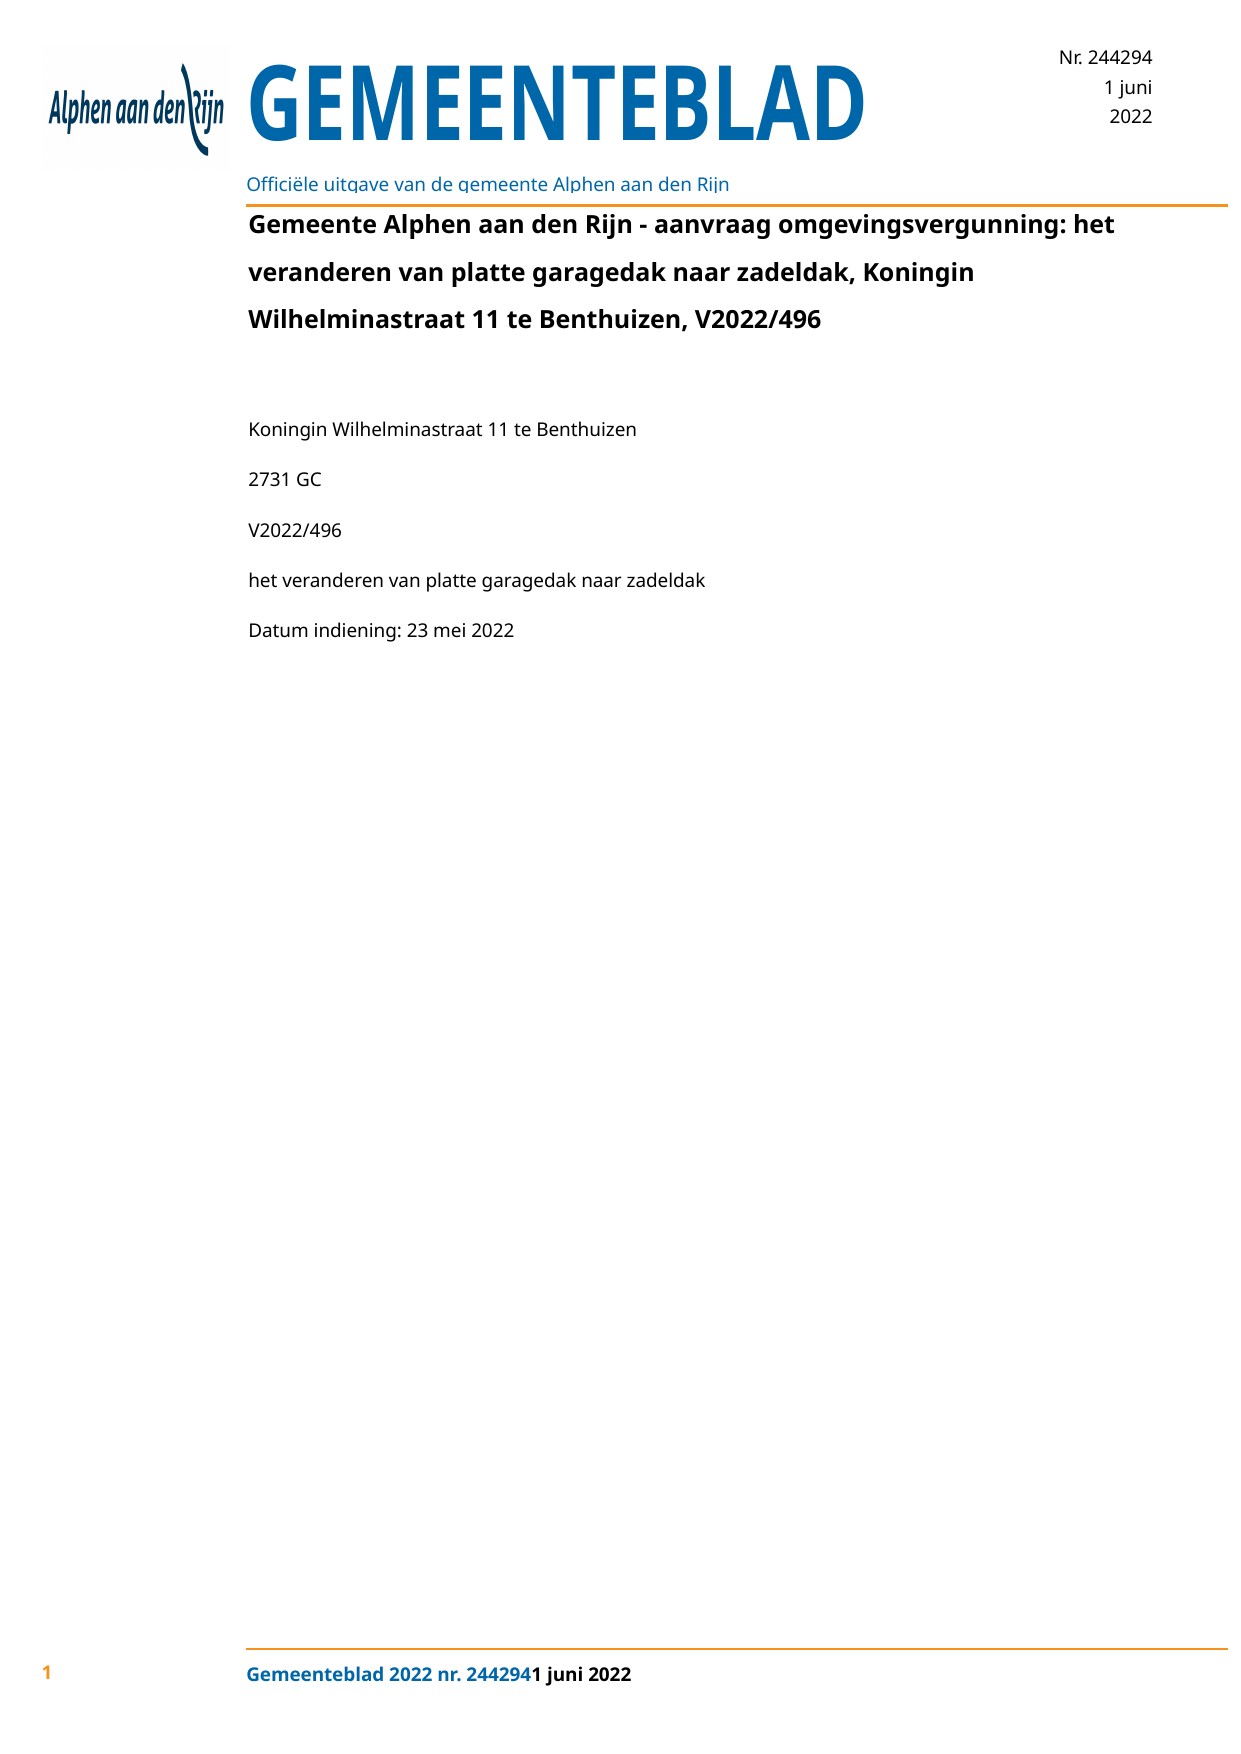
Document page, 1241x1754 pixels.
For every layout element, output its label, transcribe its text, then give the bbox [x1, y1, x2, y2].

text 2731 GC [248, 466, 1152, 492]
text Koningin Wilhelminastraat 11 te Benthuizen [248, 416, 1152, 442]
picture [41, 47, 231, 172]
text Gemeente Alphen aan den Rijn - aanvraag omgevingsvergunning: het veranderen van platte garagedak naar zadeldak, Koningin Wilhelminastraat 11 te Benthuizen, V2022/496 [248, 207, 1152, 336]
text Datum indiening: 23 mei 2022 [248, 618, 1152, 643]
text het veranderen van platte garagedak naar zadeldak [248, 567, 1152, 593]
text V2022/496 [248, 517, 1152, 542]
